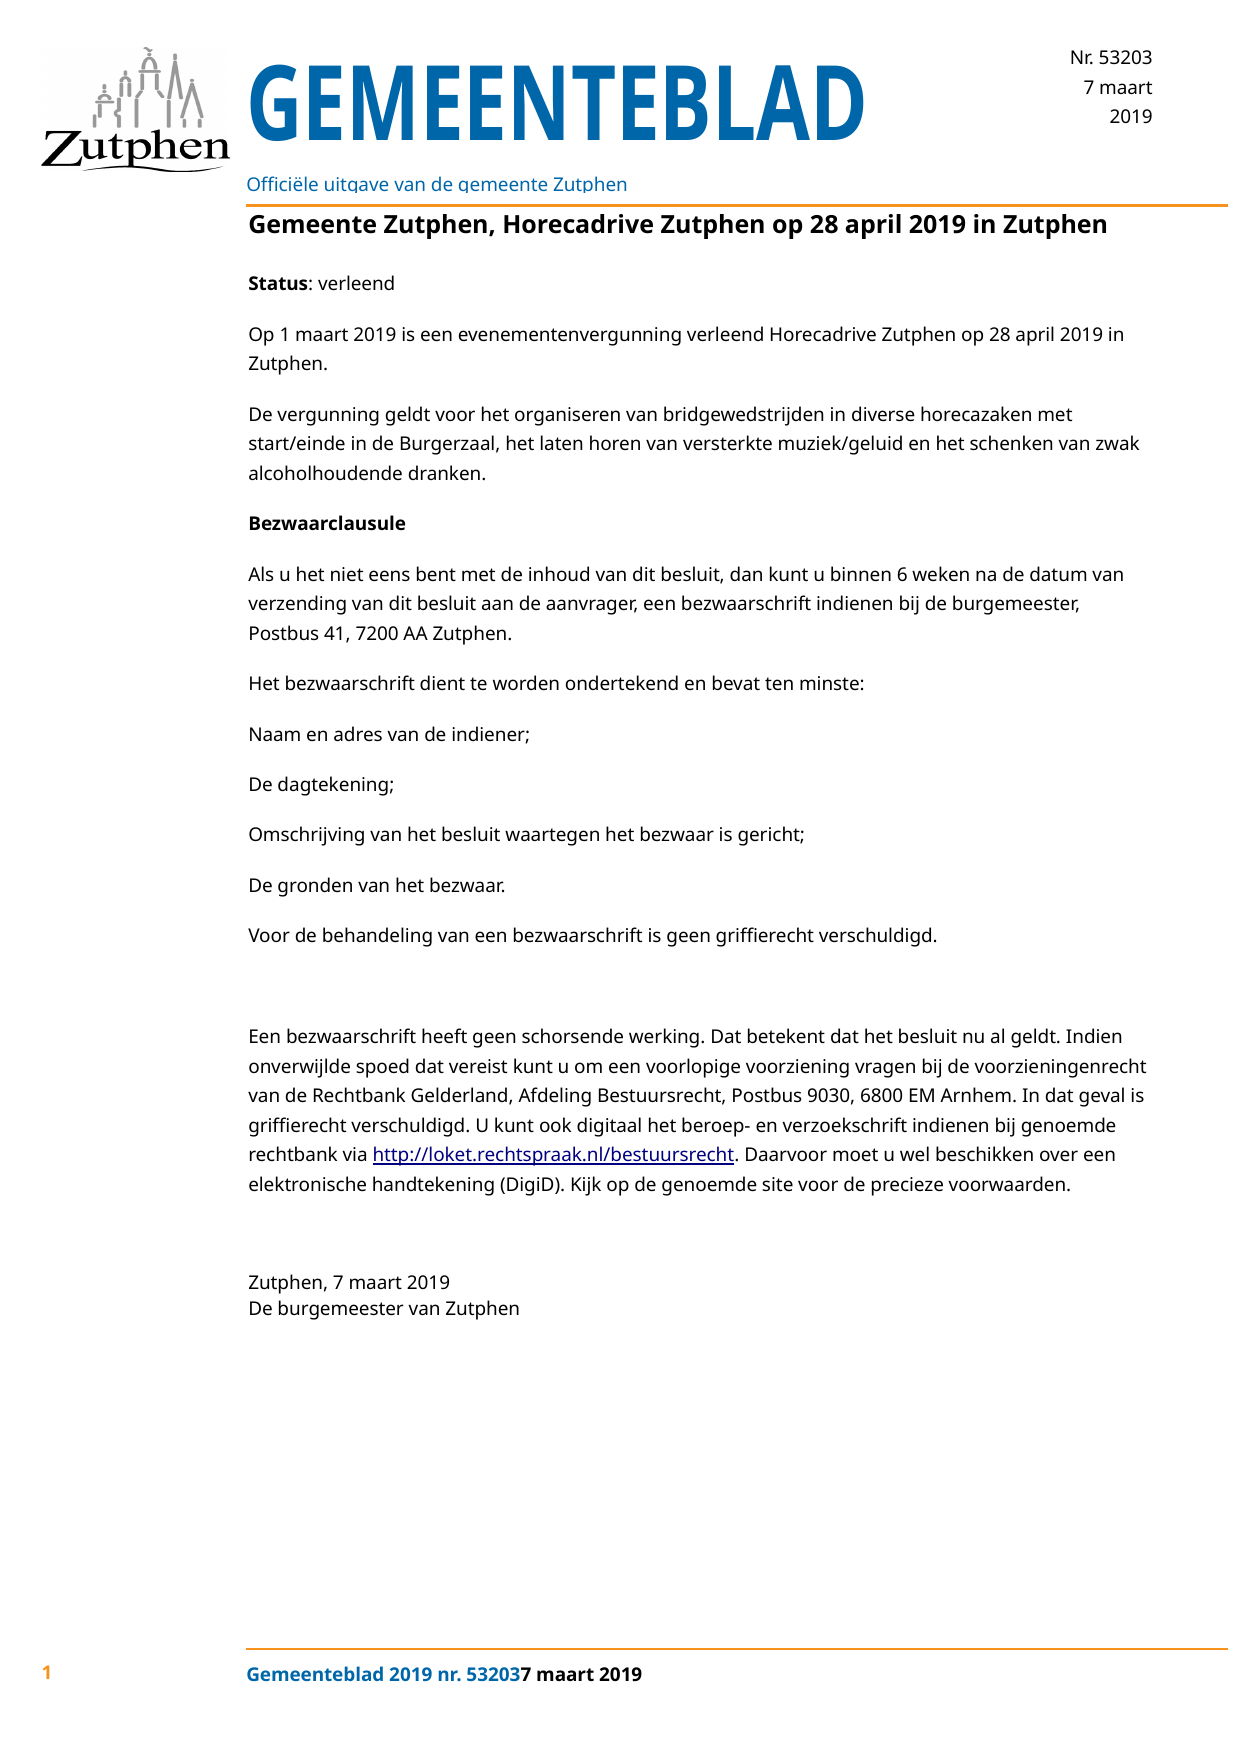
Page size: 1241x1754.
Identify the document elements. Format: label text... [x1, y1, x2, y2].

text Een bezwaarschrift heeft geen schorsende werking. Dat betekent dat het besluit nu al geldt. Indien onverwijlde spoed dat vereist kunt u om een voorlopige voorziening vragen bij de voorzieningenrecht van de Rechtbank Gelderland, Afdeling Bestuursrecht, Postbus 9030, 6800 EM Arnhem. In dat geval is griffierecht verschuldigd. U kunt ook digitaal het beroep- en verzoekschrift indienen bij genoemde rechtbank via http://loket.rechtspraak.nl/bestuursrecht. Daarvoor moet u wel beschikken over een elektronische handtekening (DigiD). Kijk op de genoemde site voor de precieze voorwaarden. [248, 1023, 1152, 1197]
text De gronden van het bezwaar. [248, 872, 1152, 898]
text Gemeente Zutphen, Horecadrive Zutphen op 28 april 2019 in Zutphen [248, 207, 1152, 241]
text Zutphen, 7 maart 2019 [248, 1269, 1152, 1295]
text Op 1 maart 2019 is een evenementenvergunning verleend Horecadrive Zutphen op 28 april 2019 in Zutphen. [248, 321, 1152, 376]
text Status: verleend [248, 270, 1152, 296]
picture [41, 47, 231, 172]
text De burgemeester van Zutphen [248, 1295, 1152, 1321]
text De vergunning geldt voor het organiseren van bridgewedstrijden in diverse horecazaken met start/einde in de Burgerzaal, het laten horen van versterkte muziek/geluid en het schenken van zwak alcoholhoudende dranken. [248, 401, 1152, 486]
text Als u het niet eens bent met de inhoud van dit besluit, dan kunt u binnen 6 weken na de datum van verzending van dit besluit aan de aanvrager, een bezwaarschrift indienen bij de burgemeester, Postbus 41, 7200 AA Zutphen. [248, 561, 1152, 646]
text Het bezwaarschrift dient te worden ondertekend en bevat ten minste: [248, 670, 1152, 696]
text Voor de behandeling van een bezwaarschrift is geen griffierecht verschuldigd. [248, 922, 1152, 948]
text Bezwaarclausule [248, 510, 1152, 536]
text Omschrijving van het besluit waartegen het bezwaar is gericht; [248, 822, 1152, 847]
text De dagtekening; [248, 771, 1152, 797]
text Naam en adres van de indiener; [248, 721, 1152, 746]
